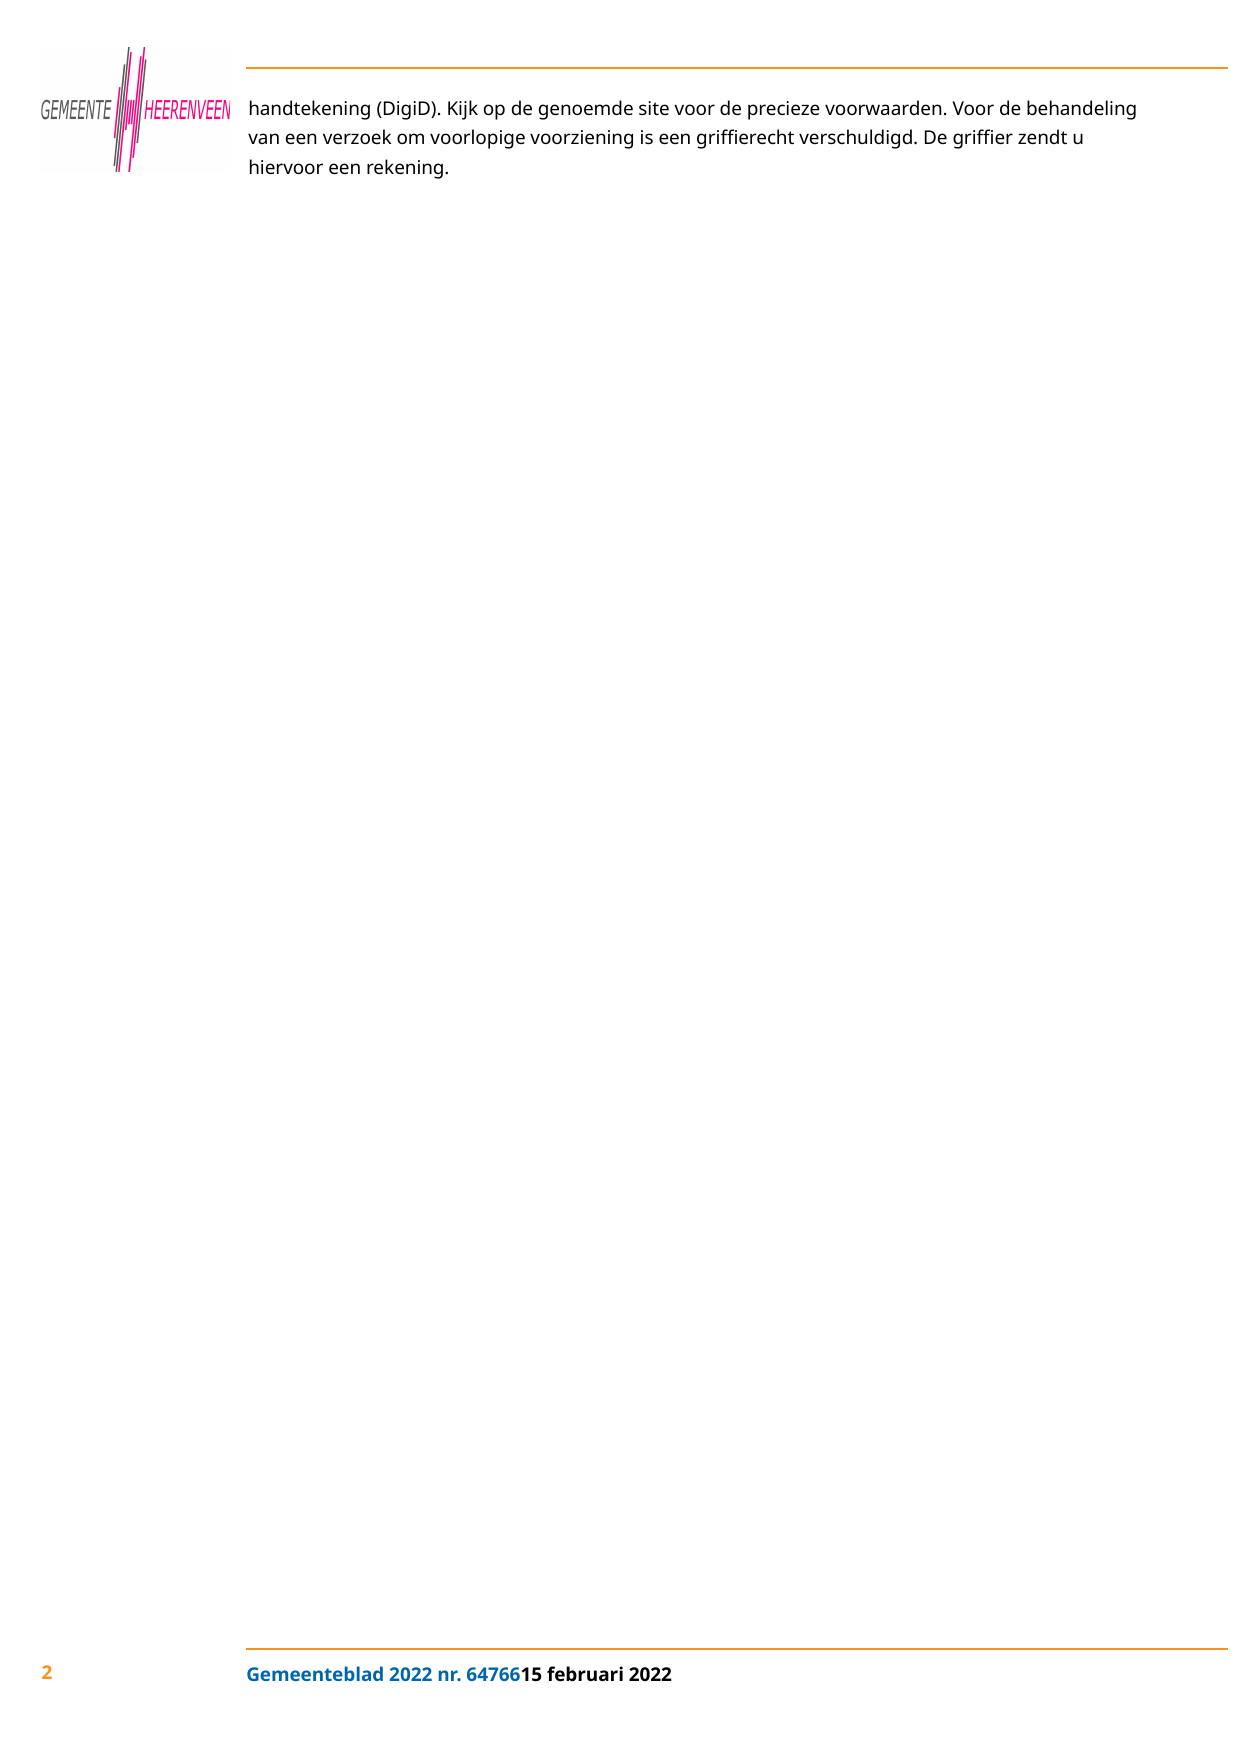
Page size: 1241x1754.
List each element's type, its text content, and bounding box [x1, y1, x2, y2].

text handtekening (DigiD). Kijk op de genoemde site voor de precieze voorwaarden. Voor de behandeling van een verzoek om voorlopige voorziening is een griffierecht verschuldigd. De griffier zendt u hiervoor een rekening. [248, 95, 1152, 180]
picture [41, 47, 231, 172]
